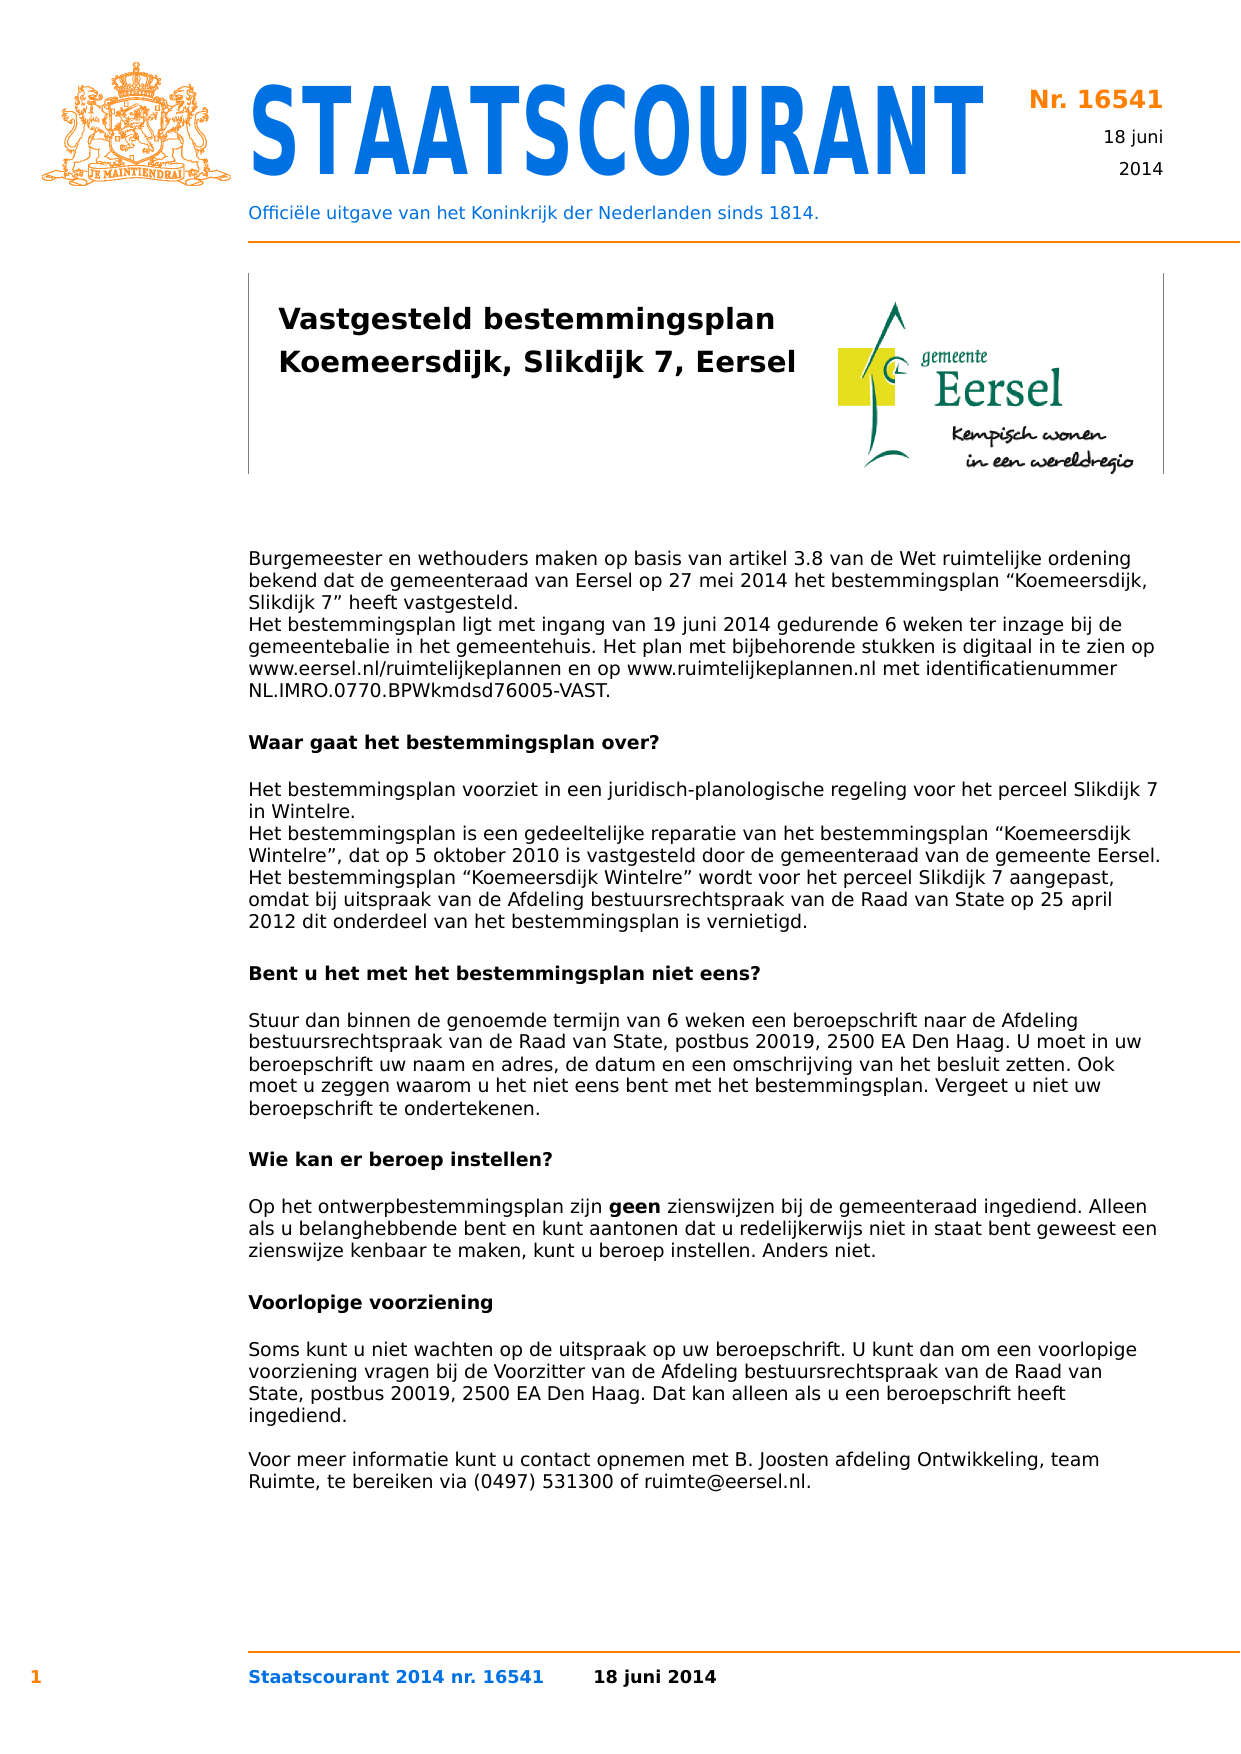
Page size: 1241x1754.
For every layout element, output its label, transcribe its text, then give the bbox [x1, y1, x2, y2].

subtitle Waar gaat het bestemmingsplan over? [248, 732, 1163, 754]
text Voor meer informatie kunt u contact opnemen met B. Joosten afdeling Ontwikkeling, team Ruimte, te bereiken via (0497) 531300 of ruimte@eersel.nl. [248, 1449, 1163, 1493]
subtitle Vastgesteld bestemmingsplan Koemeersdijk, Slikdijk 7, Eersel [249, 273, 1163, 474]
subtitle Bent u het met het bestemmingsplan niet eens? [248, 962, 1163, 984]
table_cell Officiële uitgave van het Koninkrijk der Nederlanden sinds 1814. [248, 203, 1240, 241]
table_header [25, 62, 248, 241]
table_header Nr. 16541 [998, 62, 1240, 121]
table_cell 18 juni [998, 121, 1240, 153]
text Stuur dan binnen de genoemde termijn van 6 weken een beroepschrift naar de Afdeling bestuursrechtspraak van de Raad van State, postbus 20019, 2500 EA Den Haag. U moet in uw beroepschrift uw naam en adres, de datum en een omschrijving van het besluit zetten. Ook moet u zeggen waarom u het niet eens bent met het bestemmingsplan. Vergeet u niet uw beroepschrift te ondertekenen. [248, 1009, 1163, 1119]
text Op het ontwerpbestemmingsplan zijn geen zienswijzen bij de gemeenteraad ingediend. Alleen als u belanghebbende bent en kunt aantonen dat u redelijkerwijs niet in staat bent geweest een zienswijze kenbaar te maken, kunt u beroep instellen. Anders niet. [248, 1196, 1163, 1262]
subtitle Voorlopige voorziening [248, 1292, 1163, 1314]
picture [41, 62, 231, 186]
text Soms kunt u niet wachten op de uitspraak op uw beroepschrift. U kunt dan om een voorlopige voorziening vragen bij de Voorzitter van de Afdeling bestuursrechtspraak van de Raad van State, postbus 20019, 2500 EA Den Haag. Dat kan alleen als u een beroepschrift heeft ingediend. [248, 1339, 1163, 1427]
text Burgemeester en wethouders maken op basis van artikel 3.8 van de Wet ruimtelijke ordening bekend dat de gemeenteraad van Eersel op 27 mei 2014 het bestemmingsplan “Koemeersdijk, Slikdijk 7” heeft vastgesteld. [248, 548, 1163, 614]
text Het bestemmingsplan “Koemeersdijk Wintelre” wordt voor het perceel Slikdijk 7 aangepast, omdat bij uitspraak van de Afdeling bestuursrechtspraak van de Raad van State op 25 april 2012 dit onderdeel van het bestemmingsplan is vernietigd. [248, 867, 1163, 932]
table_cell 2014 [998, 153, 1240, 203]
picture [838, 302, 1134, 474]
table_header STAATSCOURANT [248, 62, 998, 203]
subtitle Wie kan er beroep instellen? [248, 1149, 1163, 1171]
text Het bestemmingsplan is een gedeeltelijke reparatie van het bestemmingsplan “Koemeersdijk Wintelre”, dat op 5 oktober 2010 is vastgesteld door de gemeenteraad van de gemeente Eersel. [248, 823, 1163, 867]
text Het bestemmingsplan ligt met ingang van 19 juni 2014 gedurende 6 weken ter inzage bij de gemeentebalie in het gemeentehuis. Het plan met bijbehorende stukken is digitaal in te zien op www.eersel.nl/ruimtelijkeplannen en op www.ruimtelijkeplannen.nl met identificatienummer NL.IMRO.0770.BPWkmdsd76005-VAST. [248, 614, 1163, 702]
text Het bestemmingsplan voorziet in een juridisch-planologische regeling voor het perceel Slikdijk 7 in Wintelre. [248, 779, 1163, 823]
